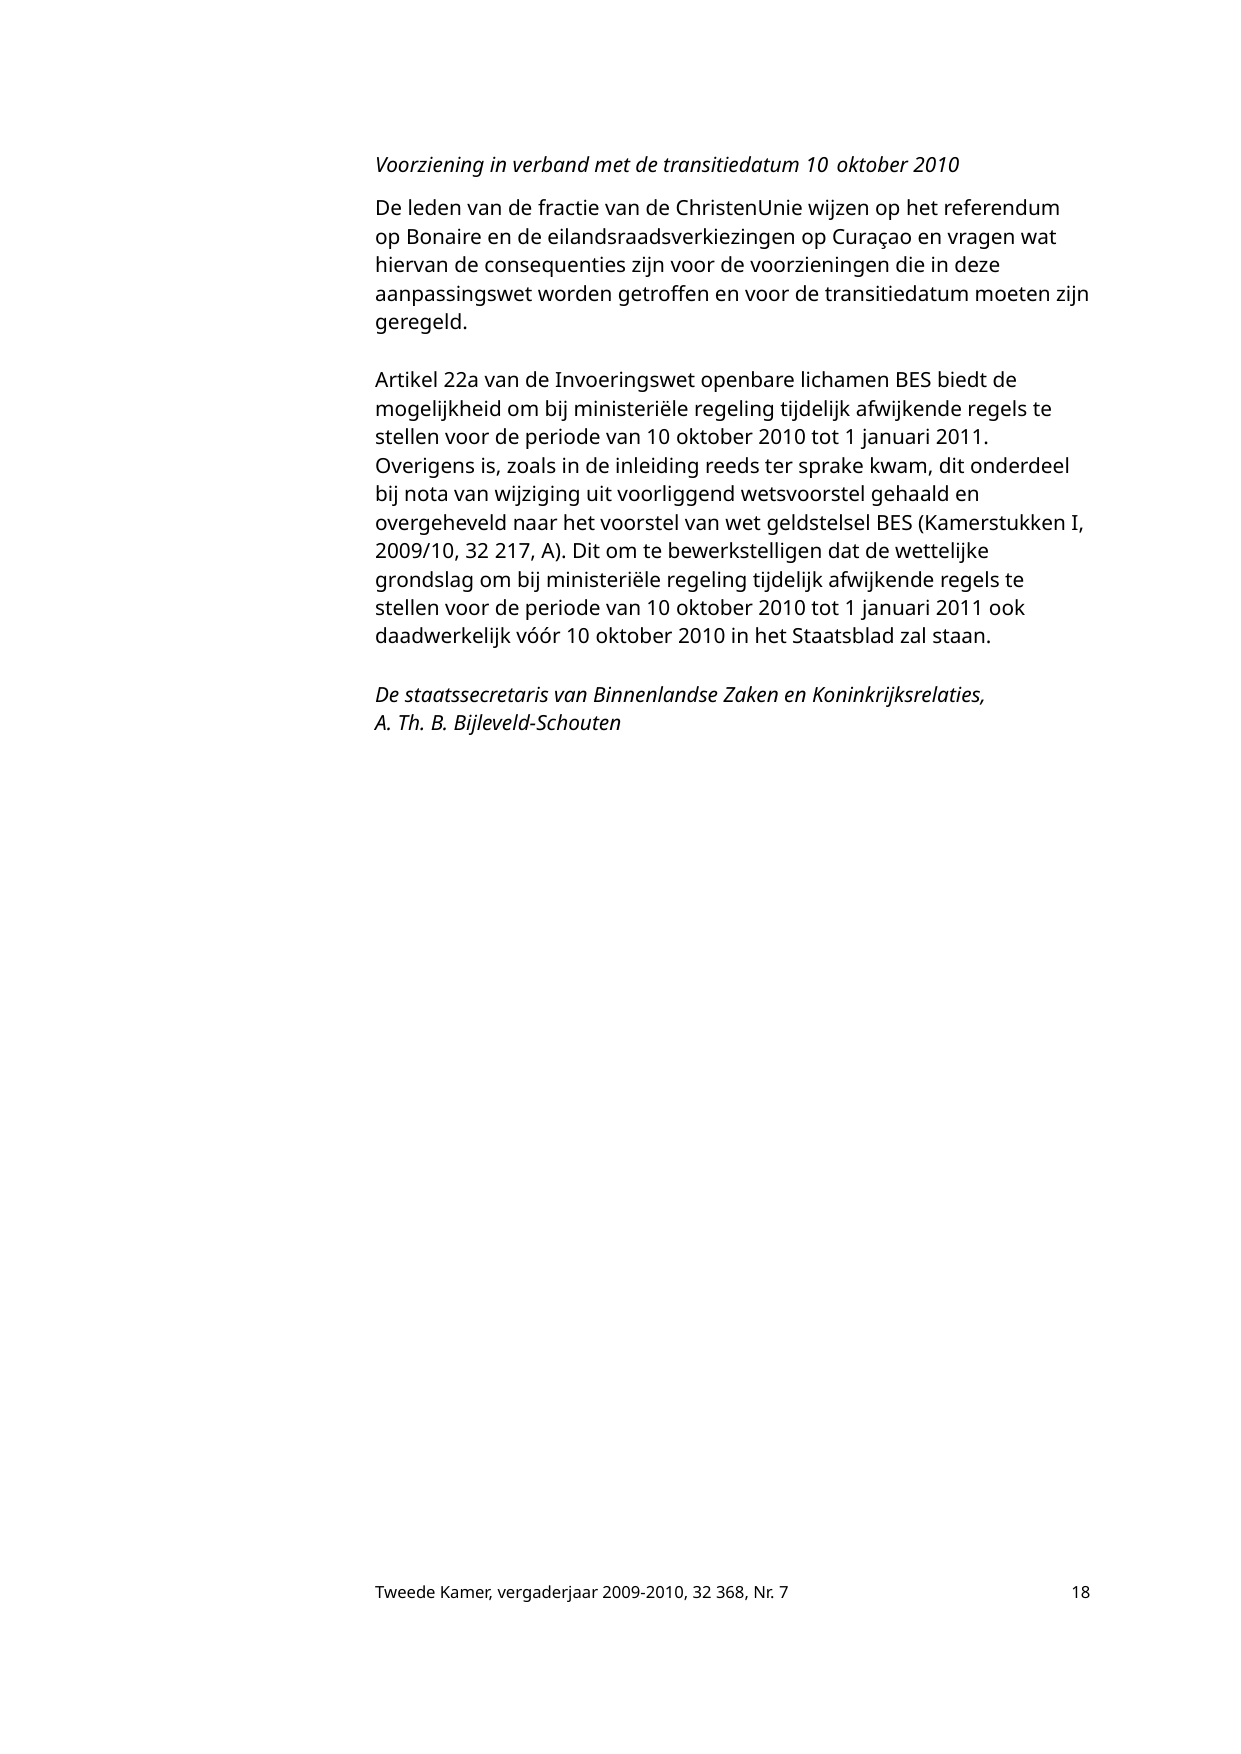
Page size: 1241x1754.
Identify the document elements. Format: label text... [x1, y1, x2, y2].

text A. Th. B. Bijleveld-Schouten [375, 708, 1090, 737]
text De staatssecretaris van Binnenlandse Zaken en Koninkrijksrelaties, [375, 680, 1090, 708]
text De leden van de fractie van de ChristenUnie wijzen op het referendum op Bonaire en de eilandsraadsverkiezingen op Curaçao en vragen wat hiervan de consequenties zijn voor de voorzieningen die in deze aanpassingswet worden getroffen en voor de transitiedatum moeten zijn geregeld. [375, 193, 1090, 336]
text Voorziening in verband met de transitiedatum 10 oktober 2010 [375, 150, 1090, 178]
text Artikel 22a van de Invoeringswet openbare lichamen BES biedt de mogelijkheid om bij ministeriële regeling tijdelijk afwijkende regels te stellen voor de periode van 10 oktober 2010 tot 1 januari 2011. Overigens is, zoals in de inleiding reeds ter sprake kwam, dit onderdeel bij nota van wijziging uit voorliggend wetsvoorstel gehaald en overgeheveld naar het voorstel van wet geldstelsel BES (Kamerstukken I, 2009/10, 32 217, A). Dit om te bewerkstelligen dat de wettelijke grondslag om bij ministeriële regeling tijdelijk afwijkende regels te stellen voor de periode van 10 oktober 2010 tot 1 januari 2011 ook daadwerkelijk vóór 10 oktober 2010 in het Staatsblad zal staan. [375, 366, 1090, 650]
